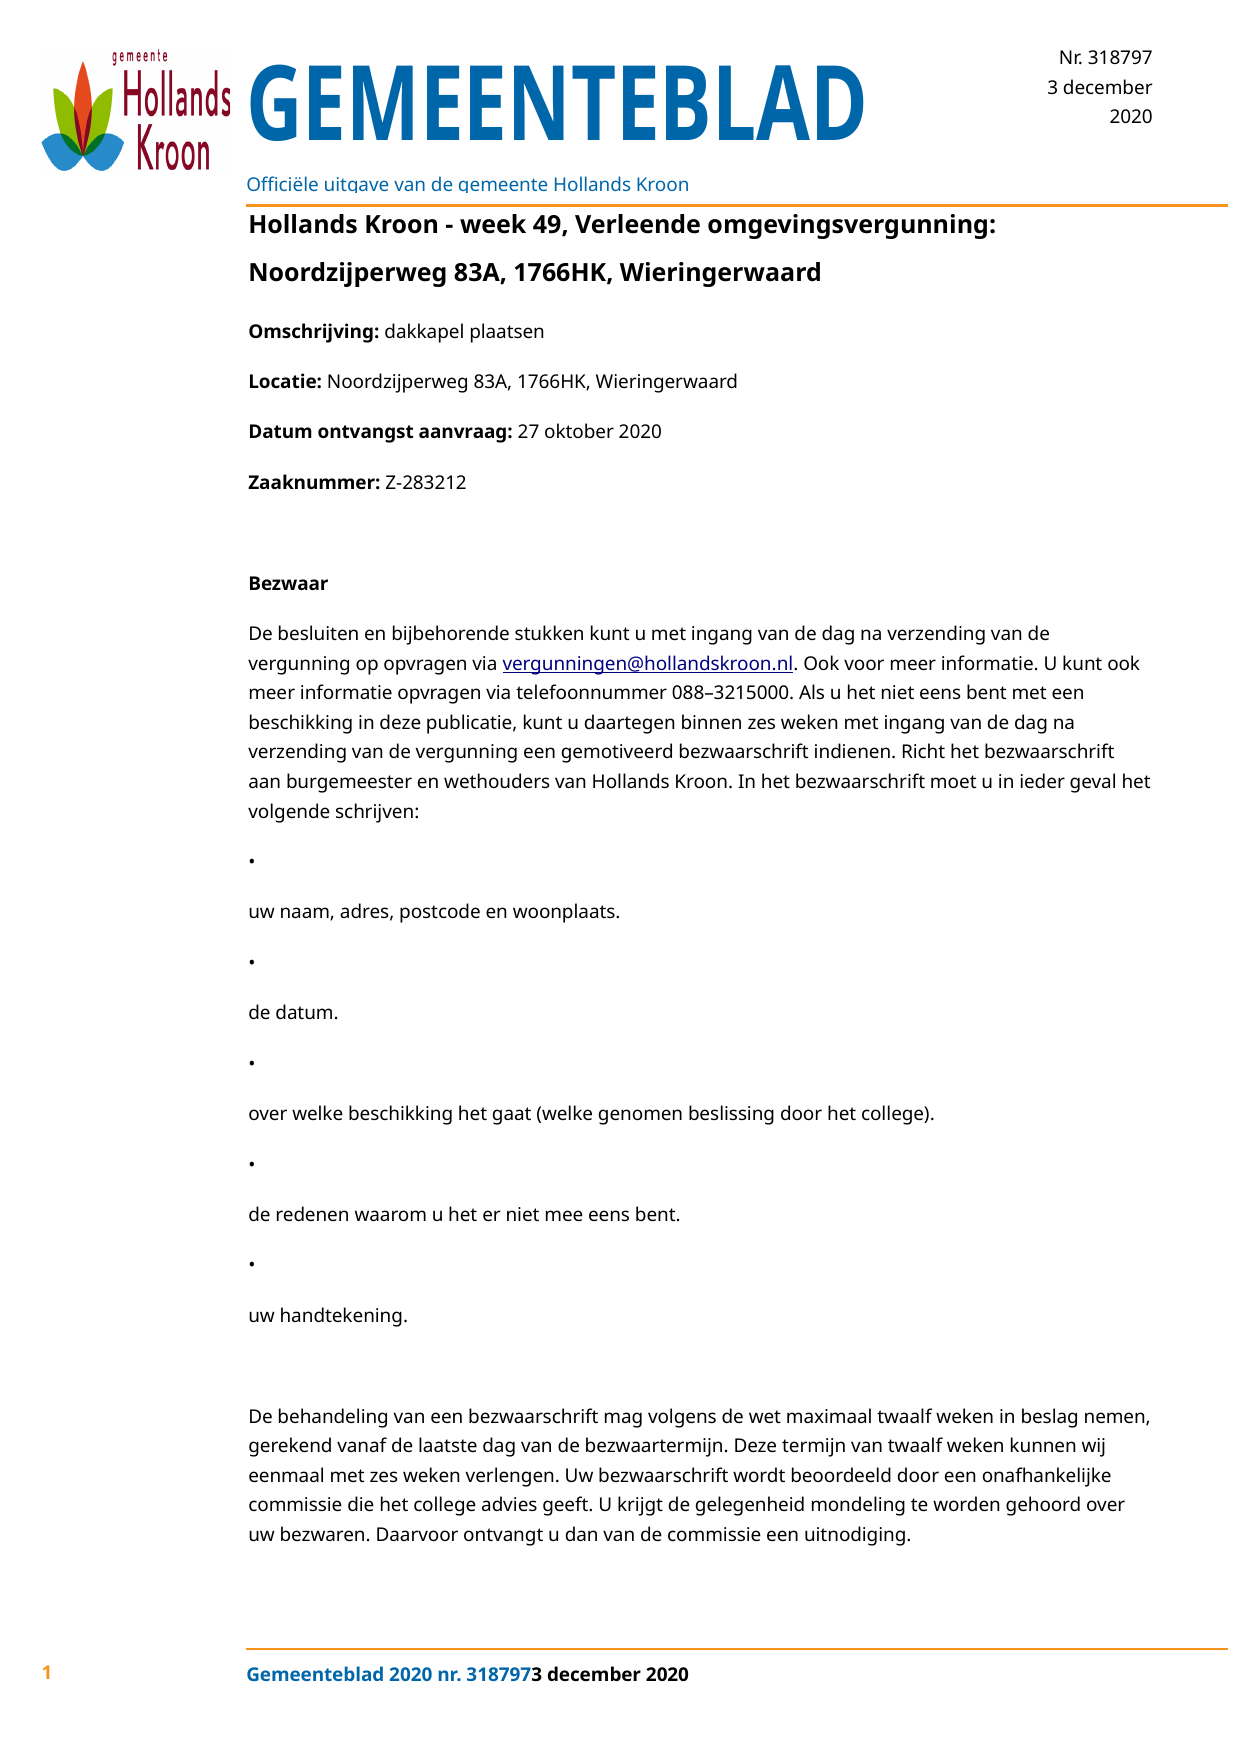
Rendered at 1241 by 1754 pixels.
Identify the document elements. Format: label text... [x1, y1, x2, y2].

text Omschrijving: dakkapel plaatsen [248, 318, 1152, 344]
text Datum ontvangst aanvraag: 27 oktober 2020 [248, 419, 1152, 444]
text uw handtekening. [248, 1302, 1152, 1328]
picture [41, 47, 231, 172]
text De besluiten en bijbehorende stukken kunt u met ingang van de dag na verzending van de vergunning op opvragen via vergunningen@hollandskroon.nl. Ook voor meer informatie. U kunt ook meer informatie opvragen via telefoonnummer 088–3215000. Als u het niet eens bent met een beschikking in deze publicatie, kunt u daartegen binnen zes weken met ingang van de dag na verzending van de vergunning een gemotiveerd bezwaarschrift indienen. Richt het bezwaarschrift aan burgemeester en wethouders van Hollands Kroon. In het bezwaarschrift moet u in ieder geval het volgende schrijven: [248, 620, 1152, 824]
text • [248, 949, 1152, 975]
text • [248, 1151, 1152, 1177]
text over welke beschikking het gaat (welke genomen beslissing door het college). [248, 1100, 1152, 1126]
text • [248, 848, 1152, 874]
text • [248, 1050, 1152, 1076]
text Zaaknummer: Z-283212 [248, 469, 1152, 495]
text de datum. [248, 999, 1152, 1025]
text Hollands Kroon - week 49, Verleende omgevingsvergunning: Noordzijperweg 83A, 1766HK, Wieringerwaard [248, 207, 1152, 288]
text Bezwaar [248, 570, 1152, 596]
text Locatie: Noordzijperweg 83A, 1766HK, Wieringerwaard [248, 368, 1152, 394]
text de redenen waarom u het er niet mee eens bent. [248, 1201, 1152, 1227]
text • [248, 1252, 1152, 1277]
text uw naam, adres, postcode en woonplaats. [248, 899, 1152, 924]
text De behandeling van een bezwaarschrift mag volgens de wet maximaal twaalf weken in beslag nemen, gerekend vanaf de laatste dag van de bezwaartermijn. Deze termijn van twaalf weken kunnen wij eenmaal met zes weken verlengen. Uw bezwaarschrift wordt beoordeeld door een onafhankelijke commissie die het college advies geeft. U krijgt de gelegenheid mondeling te worden gehoord over uw bezwaren. Daarvoor ontvangt u dan van de commissie een uitnodiging. [248, 1403, 1152, 1547]
